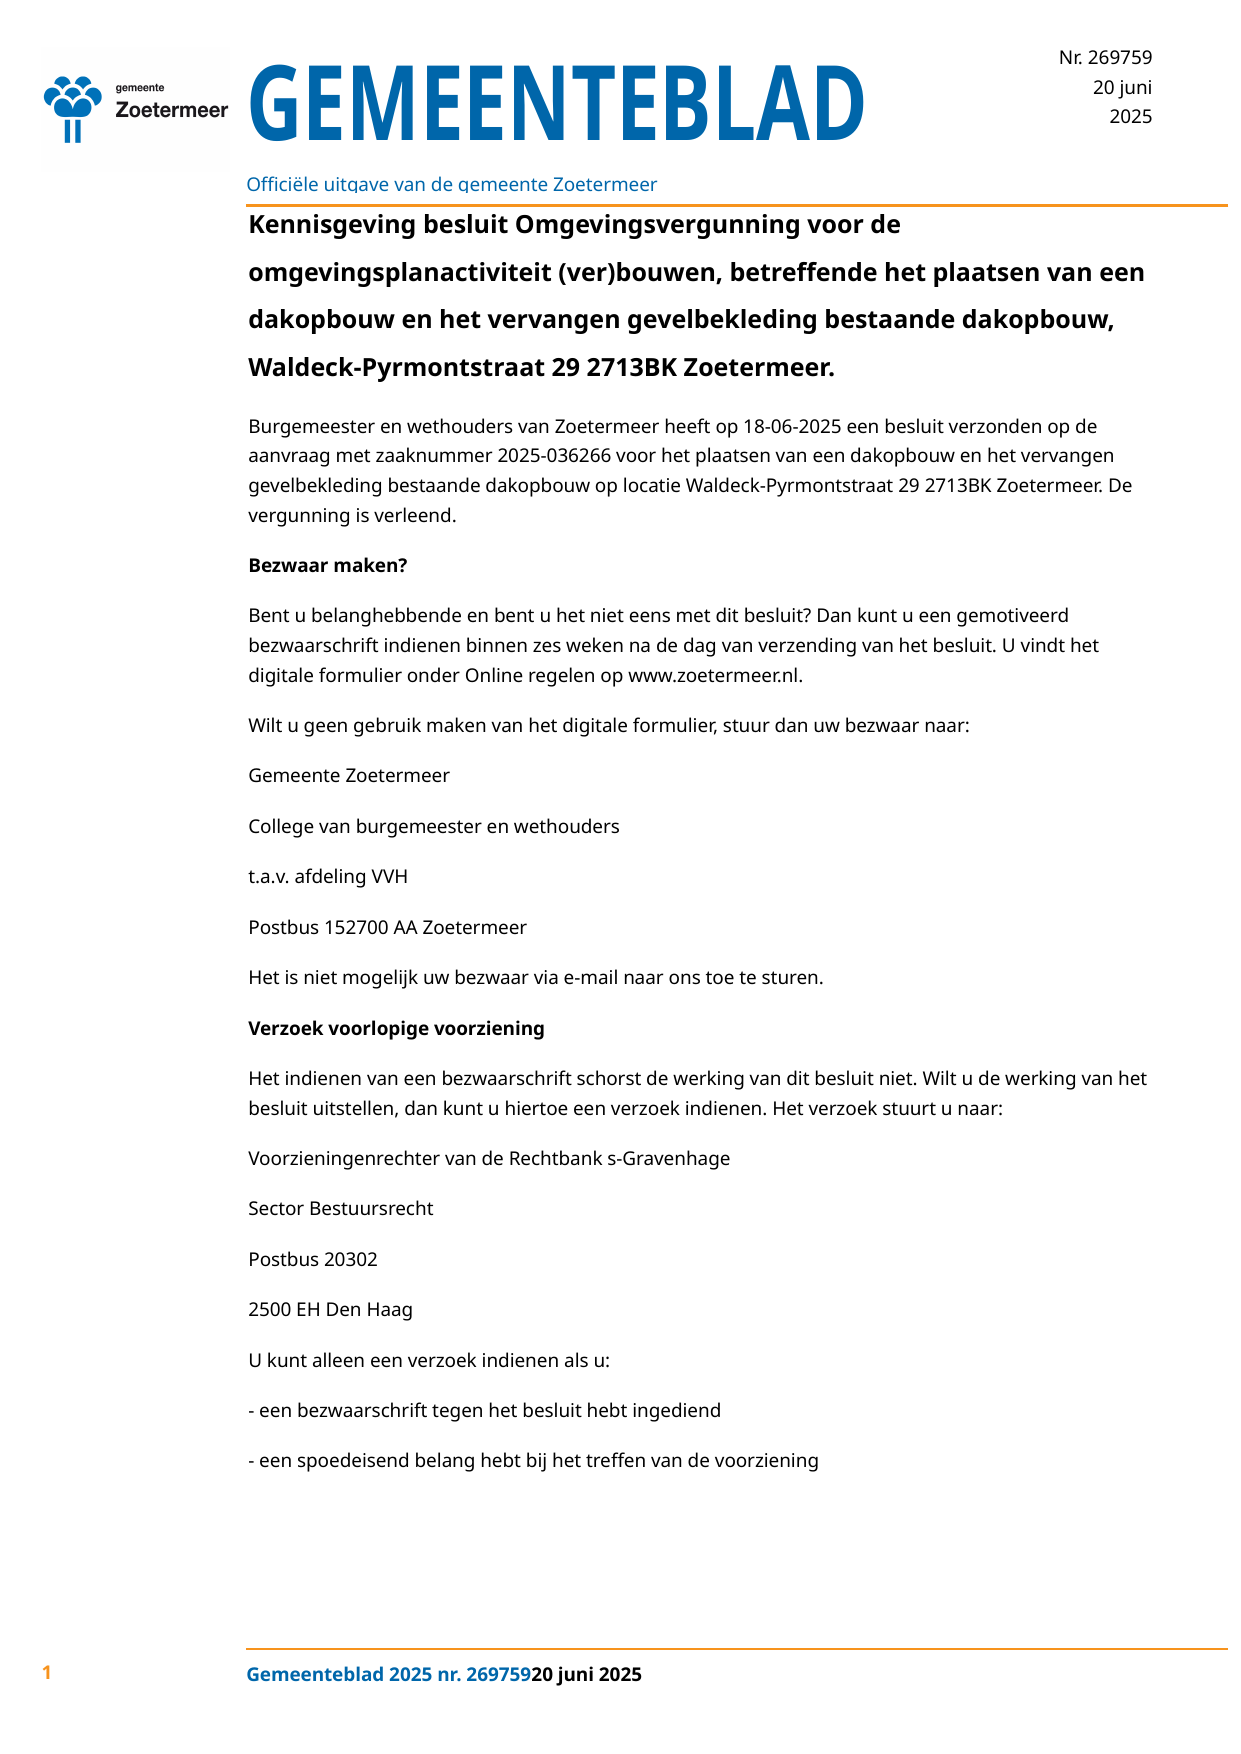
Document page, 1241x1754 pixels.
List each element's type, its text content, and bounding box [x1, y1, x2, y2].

text t.a.v. afdeling VVH [248, 863, 1152, 889]
text Postbus 20302 [248, 1246, 1152, 1272]
text U kunt alleen een verzoek indienen als u: [248, 1347, 1152, 1373]
text Postbus 152700 AA Zoetermeer [248, 914, 1152, 940]
text Gemeente Zoetermeer [248, 763, 1152, 788]
text Voorzieningenrechter van de Rechtbank s-Gravenhage [248, 1145, 1152, 1171]
text Bezwaar maken? [248, 552, 1152, 578]
text 2500 EH Den Haag [248, 1296, 1152, 1322]
text Bent u belanghebbende en bent u het niet eens met dit besluit? Dan kunt u een gemotiveerd bezwaarschrift indienen binnen zes weken na de dag van verzending van het besluit. U vindt het digitale formulier onder Online regelen op www.zoetermeer.nl. [248, 603, 1152, 688]
text - een spoedeisend belang hebt bij het treffen van de voorziening [248, 1448, 1152, 1473]
text Wilt u geen gebruik maken van het digitale formulier, stuur dan uw bezwaar naar: [248, 712, 1152, 738]
picture [41, 47, 231, 172]
text Het indienen van een bezwaarschrift schorst de werking van dit besluit niet. Wilt u de werking van het besluit uitstellen, dan kunt u hiertoe een verzoek indienen. Het verzoek stuurt u naar: [248, 1065, 1152, 1121]
text Kennisgeving besluit Omgevingsvergunning voor de omgevingsplanactiviteit (ver)bouwen, betreffende het plaatsen van een dakopbouw en het vervangen gevelbekleding bestaande dakopbouw, Waldeck-Pyrmontstraat 29 2713BK Zoetermeer. [248, 207, 1152, 384]
text Het is niet mogelijk uw bezwaar via e-mail naar ons toe te sturen. [248, 964, 1152, 990]
text College van burgemeester en wethouders [248, 813, 1152, 839]
text - een bezwaarschrift tegen het besluit hebt ingediend [248, 1397, 1152, 1423]
text Burgemeester en wethouders van Zoetermeer heeft op 18-06-2025 een besluit verzonden op de aanvraag met zaaknummer 2025-036266 voor het plaatsen van een dakopbouw en het vervangen gevelbekleding bestaande dakopbouw op locatie Waldeck-Pyrmontstraat 29 2713BK Zoetermeer. De vergunning is verleend. [248, 413, 1152, 528]
text Verzoek voorlopige voorziening [248, 1015, 1152, 1041]
text Sector Bestuursrecht [248, 1196, 1152, 1221]
